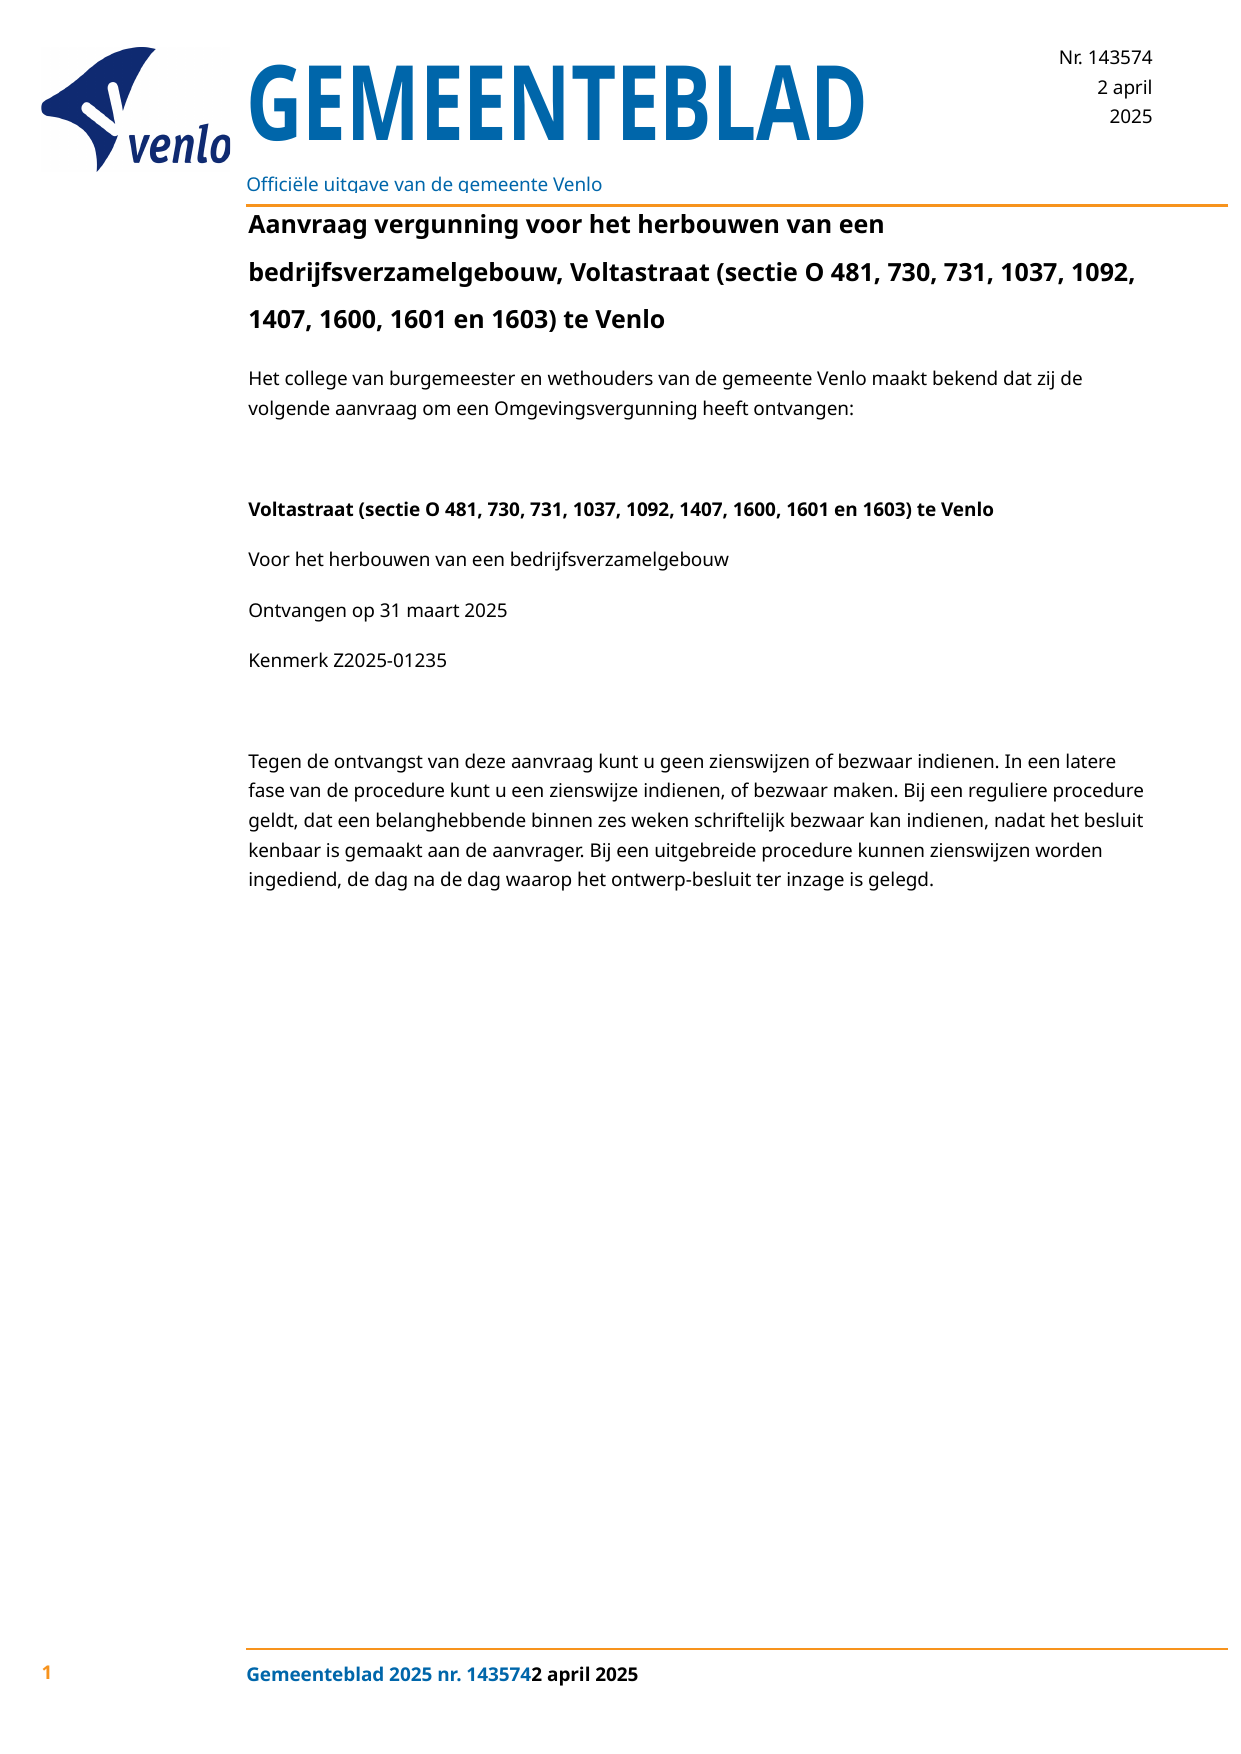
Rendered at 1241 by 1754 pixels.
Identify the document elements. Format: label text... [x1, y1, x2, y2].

text Voor het herbouwen van een bedrijfsverzamelgebouw [248, 546, 1152, 572]
text Aanvraag vergunning voor het herbouwen van een bedrijfsverzamelgebouw, Voltastraat (sectie O 481, 730, 731, 1037, 1092, 1407, 1600, 1601 en 1603) te Venlo [248, 207, 1152, 336]
text Het college van burgemeester en wethouders van de gemeente Venlo maakt bekend dat zij de volgende aanvraag om een Omgevingsvergunning heeft ontvangen: [248, 366, 1152, 421]
picture [41, 47, 231, 172]
text Ontvangen op 31 maart 2025 [248, 597, 1152, 622]
text Tegen de ontvangst van deze aanvraag kunt u geen zienswijzen of bezwaar indienen. In een latere fase van de procedure kunt u een zienswijze indienen, of bezwaar maken. Bij een reguliere procedure geldt, dat een belanghebbende binnen zes weken schriftelijk bezwaar kan indienen, nadat het besluit kenbaar is gemaakt aan de aanvrager. Bij een uitgebreide procedure kunnen zienswijzen worden ingediend, de dag na de dag waarop het ontwerp-besluit ter inzage is gelegd. [248, 748, 1152, 892]
text Kenmerk Z2025-01235 [248, 647, 1152, 673]
text Voltastraat (sectie O 481, 730, 731, 1037, 1092, 1407, 1600, 1601 en 1603) te Venlo [248, 496, 1152, 522]
